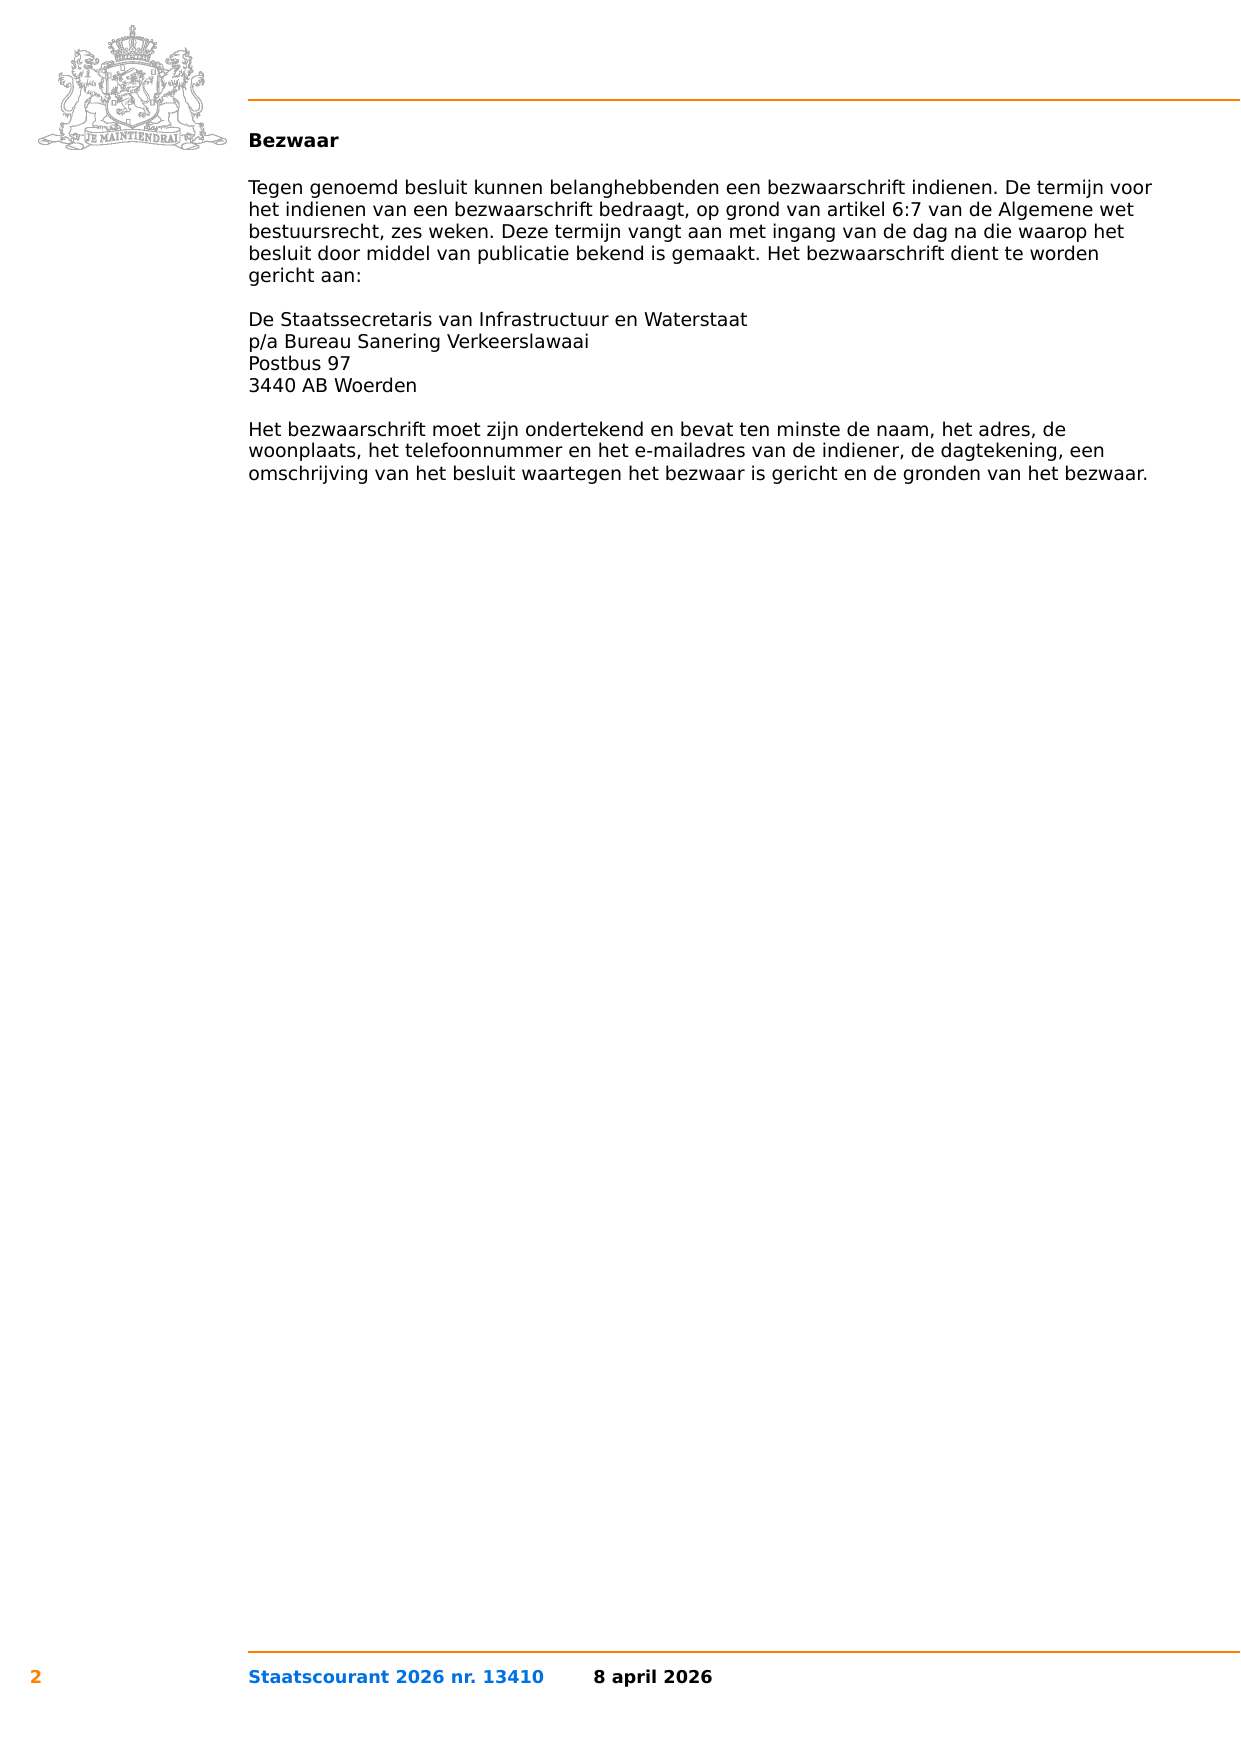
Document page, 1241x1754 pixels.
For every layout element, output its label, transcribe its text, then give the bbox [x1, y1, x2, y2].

picture [38, 25, 227, 150]
text p/a Bureau Sanering Verkeerslawaai [248, 331, 1163, 353]
text Tegen genoemd besluit kunnen belanghebbenden een bezwaarschrift indienen. De termijn voor het indienen van een bezwaarschrift bedraagt, op grond van artikel 6:7 van de Algemene wet bestuursrecht, zes weken. Deze termijn vangt aan met ingang van de dag na die waarop het besluit door middel van publicatie bekend is gemaakt. Het bezwaarschrift dient te worden gericht aan: [248, 177, 1163, 287]
text 3440 AB Woerden [248, 374, 1163, 397]
text Het bezwaarschrift moet zijn ondertekend en bevat ten minste de naam, het adres, de woonplaats, het telefoonnummer en het e-mailadres van de indiener, de dagtekening, een omschrijving van het besluit waartegen het bezwaar is gericht en de gronden van het bezwaar. [248, 418, 1163, 484]
text De Staatssecretaris van Infrastructuur en Waterstaat [248, 309, 1163, 331]
text Postbus 97 [248, 353, 1163, 374]
subtitle Bezwaar [248, 130, 1163, 152]
